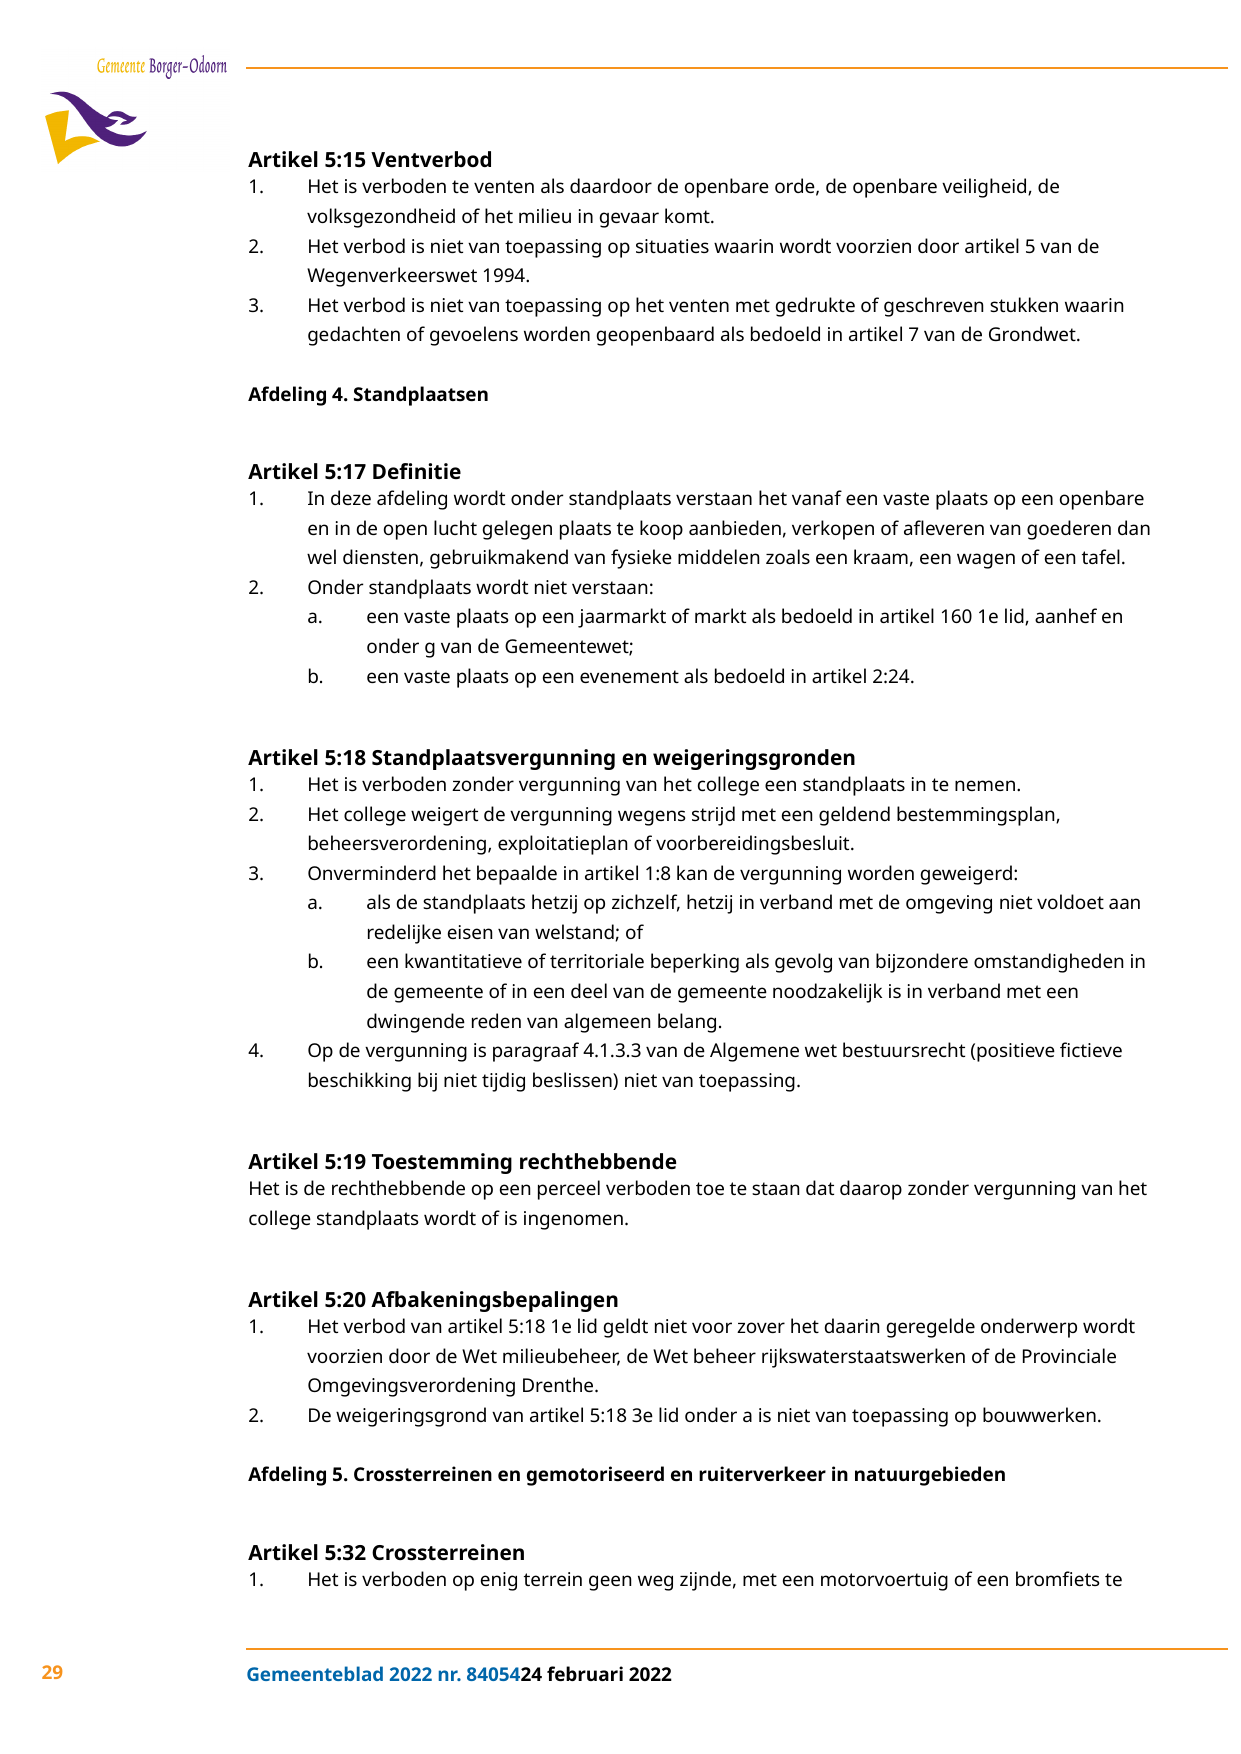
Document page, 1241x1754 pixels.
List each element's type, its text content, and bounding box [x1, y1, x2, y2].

list Het verbod van artikel 5:18 1e lid geldt niet voor zover het daarin geregelde onderwerp wordt voorzien door de Wet milieubeheer, de Wet beheer rijkswaterstaatswerken of de Provinciale Omgevingsverordening Drenthe. [248, 1313, 1152, 1398]
text Artikel 5:32 Crossterreinen [248, 1538, 1152, 1566]
list Op de vergunning is paragraaf 4.1.3.3 van de Algemene wet bestuursrecht (positieve fictieve beschikking bij niet tijdig beslissen) niet van toepassing. [248, 1037, 1152, 1093]
text Artikel 5:20 Afbakeningsbepalingen [248, 1285, 1152, 1313]
list Het is verboden op enig terrein geen weg zijnde, met een motorvoertuig of een bromfiets te [248, 1566, 1152, 1592]
list een kwantitatieve of territoriale beperking als gevolg van bijzondere omstandigheden in de gemeente of in een deel van de gemeente noodzakelijk is in verband met een dwingende reden van algemeen belang. [307, 949, 1152, 1034]
text Artikel 5:15 Ventverbod [248, 145, 1152, 174]
picture [41, 47, 231, 172]
text Afdeling 5. Crossterreinen en gemotoriseerd en ruiterverkeer in natuurgebieden [248, 1461, 1152, 1487]
list een vaste plaats op een evenement als bedoeld in artikel 2:24. [307, 663, 1152, 688]
list Onverminderd het bepaalde in artikel 1:8 kan de vergunning worden geweigerd: [248, 860, 1152, 886]
list Onder standplaats wordt niet verstaan: [248, 574, 1152, 600]
list als de standplaats hetzij op zichzelf, hetzij in verband met de omgeving niet voldoet aan redelijke eisen van welstand; of [307, 889, 1152, 945]
list In deze afdeling wordt onder standplaats verstaan het vanaf een vaste plaats op een openbare en in de open lucht gelegen plaats te koop aanbieden, verkopen of afleveren van goederen dan wel diensten, gebruikmakend van fysieke middelen zoals een kraam, een wagen of een tafel. [248, 485, 1152, 570]
list Het is verboden zonder vergunning van het college een standplaats in te nemen. [248, 771, 1152, 797]
list Het verbod is niet van toepassing op het venten met gedrukte of geschreven stukken waarin gedachten of gevoelens worden geopenbaard als bedoeld in artikel 7 van de Grondwet. [248, 292, 1152, 347]
text Artikel 5:19 Toestemming rechthebbende [248, 1147, 1152, 1176]
text Artikel 5:17 Definitie [248, 457, 1152, 485]
list Het college weigert de vergunning wegens strijd met een geldend bestemmingsplan, beheersverordening, exploitatieplan of voorbereidingsbesluit. [248, 801, 1152, 856]
text Artikel 5:18 Standplaatsvergunning en weigeringsgronden [248, 743, 1152, 771]
list een vaste plaats op een jaarmarkt of markt als bedoeld in artikel 160 1e lid, aanhef en onder g van de Gemeentewet; [307, 604, 1152, 659]
list De weigeringsgrond van artikel 5:18 3e lid onder a is niet van toepassing op bouwwerken. [248, 1402, 1152, 1428]
text Het is de rechthebbende op een perceel verboden toe te staan dat daarop zonder vergunning van het college standplaats wordt of is ingenomen. [248, 1176, 1152, 1231]
text Afdeling 4. Standplaatsen [248, 381, 1152, 406]
list Het is verboden te venten als daardoor de openbare orde, de openbare veiligheid, de volksgezondheid of het milieu in gevaar komt. [248, 174, 1152, 229]
list Het verbod is niet van toepassing op situaties waarin wordt voorzien door artikel 5 van de Wegenverkeerswet 1994. [248, 233, 1152, 288]
